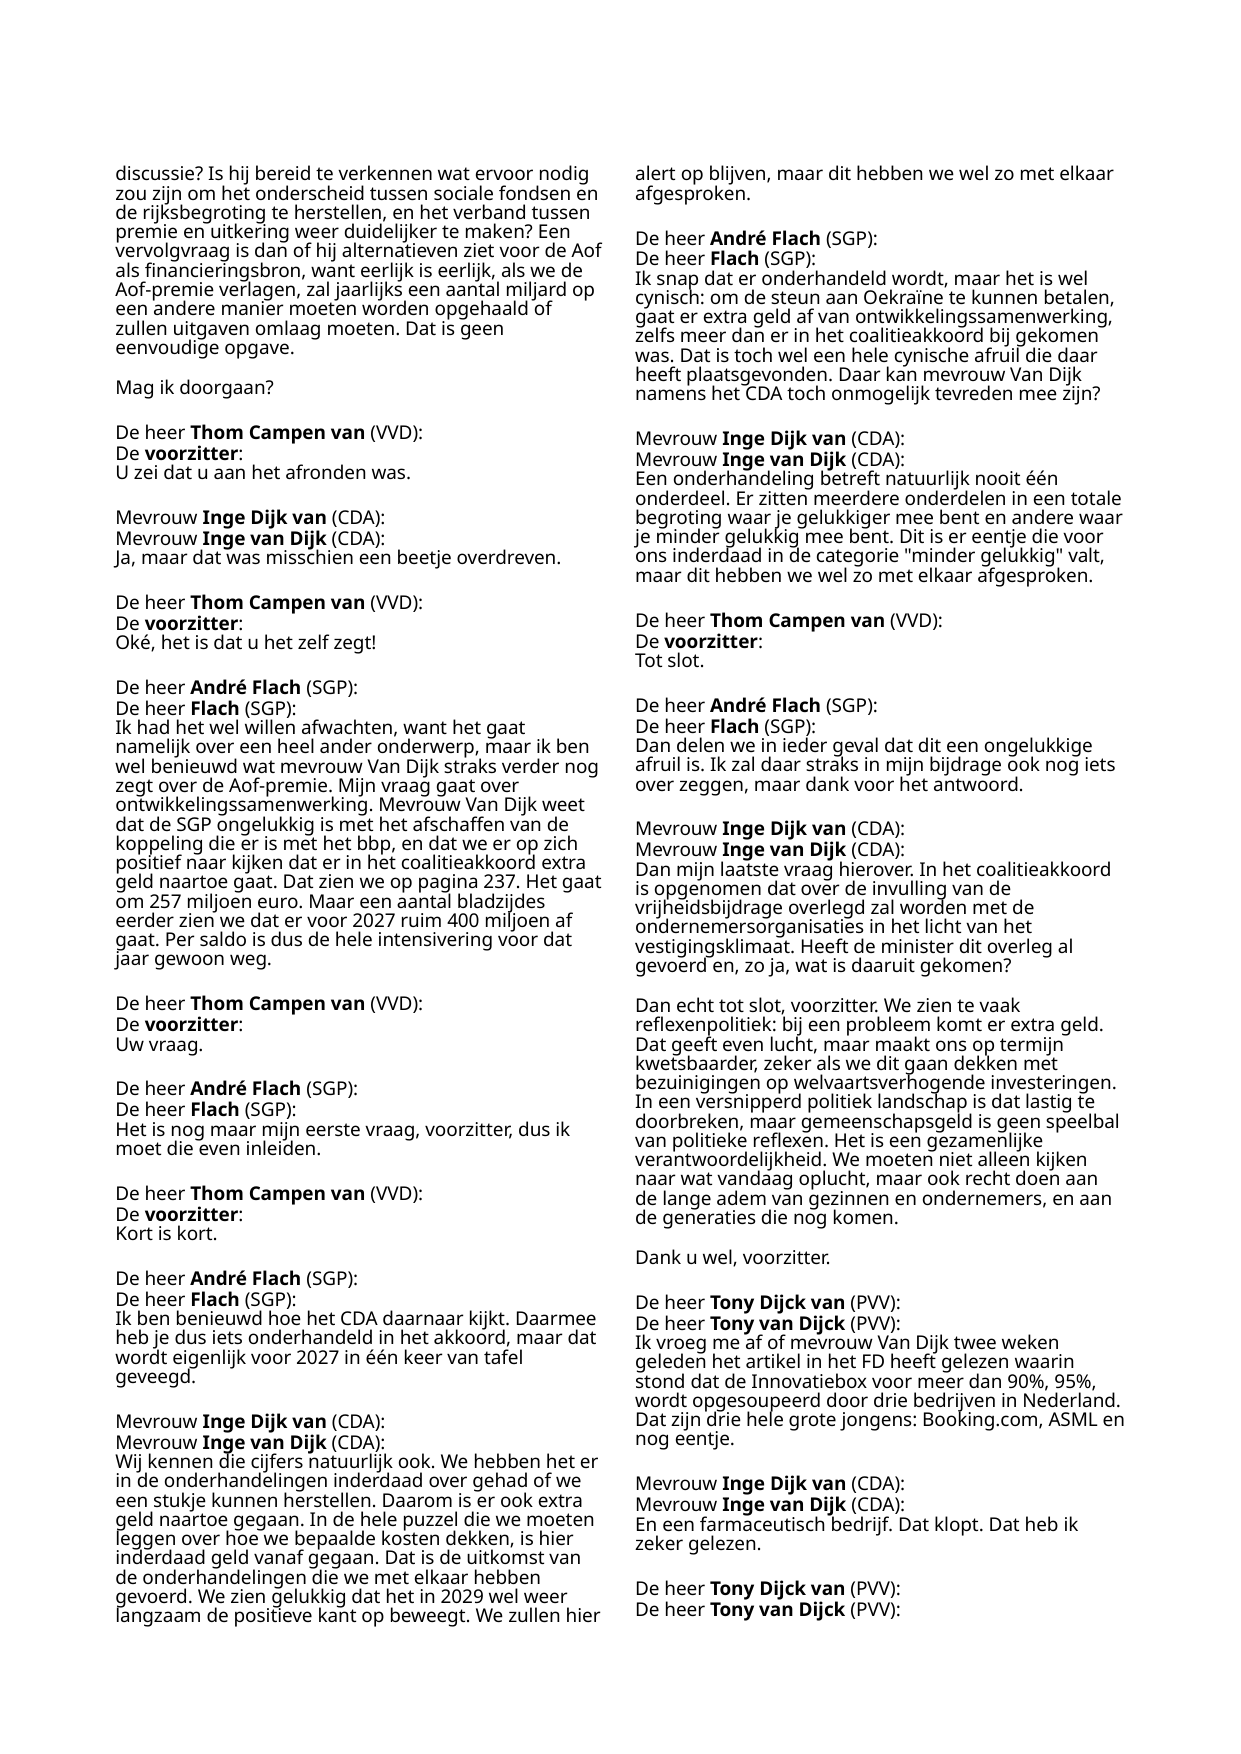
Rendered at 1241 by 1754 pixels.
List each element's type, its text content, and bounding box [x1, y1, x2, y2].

text Mevrouw Inge Dijk van (CDA): [635, 1471, 1125, 1496]
text Mevrouw Inge Dijk van (CDA): [635, 816, 1125, 841]
text Wij kennen die cijfers natuurlijk ook. We hebben het er in de onderhandelingen inderdaad over gehad of we een stukje kunnen herstellen. Daarom is er ook extra geld naartoe gegaan. In de hele puzzel die we moeten leggen over hoe we bepaalde kosten dekken, is hier inderdaad geld vanaf gegaan. Dat is de uitkomst van de onderhandelingen die we met elkaar hebben gevoerd. We zien gelukkig dat het in 2029 wel weer langzaam de positieve kant op beweegt. We zullen hier [115, 1453, 605, 1626]
text De heer Flach (SGP): [115, 1291, 605, 1310]
text Mevrouw Inge van Dijk (CDA): [115, 530, 605, 549]
text Mevrouw Inge Dijk van (CDA): [635, 425, 1125, 451]
text discussie? Is hij bereid te verkennen wat ervoor nodig zou zijn om het onderscheid tussen sociale fondsen en de rijksbegroting te herstellen, en het verband tussen premie en uitkering weer duidelijker te maken? Een vervolgvraag is dan of hij alternatieven ziet voor de Aof als financieringsbron, want eerlijk is eerlijk, als we de Aof-premie verlagen, zal jaarlijks een aantal miljard op een andere manier moeten worden opgehaald of zullen uitgaven omlaag moeten. Dat is geen eenvoudige opgave. [115, 165, 605, 358]
text De heer André Flach (SGP): [635, 225, 1125, 250]
text De heer Flach (SGP): [115, 1101, 605, 1121]
text De heer Tony Dijck van (PVV): [635, 1289, 1125, 1315]
text Ik had het wel willen afwachten, want het gaat namelijk over een heel ander onderwerp, maar ik ben wel benieuwd wat mevrouw Van Dijk straks verder nog zegt over de Aof-premie. Mijn vraag gaat over ontwikkelingssamenwerking. Mevrouw Van Dijk weet dat de SGP ongelukkig is met het afschaffen van de koppeling die er is met het bbp, en dat we er op zich positief naar kijken dat er in het coalitieakkoord extra geld naartoe gaat. Dat zien we op pagina 237. Het gaat om 257 miljoen euro. Maar een aantal bladzijdes eerder zien we dat er voor 2027 ruim 400 miljoen af gaat. Per saldo is dus de hele intensivering voor dat jaar gewoon weg. [115, 719, 605, 970]
text De voorzitter: [115, 1016, 605, 1036]
text De heer Flach (SGP): [115, 700, 605, 719]
text Mevrouw Inge van Dijk (CDA): [115, 1434, 605, 1453]
text De heer Flach (SGP): [635, 250, 1125, 270]
text De heer Thom Campen van (VVD): [635, 607, 1125, 633]
text De voorzitter: [115, 615, 605, 634]
text Dank u wel, voorzitter. [635, 1249, 1125, 1268]
text Mevrouw Inge Dijk van (CDA): [115, 504, 605, 530]
text Mevrouw Inge van Dijk (CDA): [635, 451, 1125, 470]
text Dan echt tot slot, voorzitter. We zien te vaak reflexenpolitiek: bij een probleem komt er extra geld. Dat geeft even lucht, maar maakt ons op termijn kwetsbaarder, zeker als we dit gaan dekken met bezuinigingen op welvaartsverhogende investeringen. In een versnipperd politiek landschap is dat lastig te doorbreken, maar gemeenschapsgeld is geen speelbal van politieke reflexen. Het is een gezamenlijke verantwoordelijkheid. We moeten niet alleen kijken naar wat vandaag oplucht, maar ook recht doen aan de lange adem van gezinnen en ondernemers, en aan de generaties die nog komen. [635, 997, 1125, 1228]
text De heer Tony Dijck van (PVV): [635, 1575, 1125, 1601]
text Het is nog maar mijn eerste vraag, voorzitter, dus ik moet die even inleiden. [115, 1121, 605, 1159]
text Dan mijn laatste vraag hierover. In het coalitieakkoord is opgenomen dat over de invulling van de vrijheidsbijdrage overlegd zal worden met de ondernemersorganisaties in het licht van het vestigingsklimaat. Heeft de minister dit overleg al gevoerd en, zo ja, wat is daaruit gekomen? [635, 861, 1125, 976]
text Mevrouw Inge van Dijk (CDA): [635, 841, 1125, 861]
text Een onderhandeling betreft natuurlijk nooit één onderdeel. Er zitten meerdere onderdelen in een totale begroting waar je gelukkiger mee bent en andere waar je minder gelukkig mee bent. Dit is er eentje die voor ons inderdaad in de categorie "minder gelukkig" valt, maar dit hebben we wel zo met elkaar afgesproken. [635, 470, 1125, 586]
text De heer Thom Campen van (VVD): [115, 991, 605, 1016]
text De heer Tony van Dijck (PVV): [635, 1315, 1125, 1334]
text Mevrouw Inge van Dijk (CDA): [635, 1496, 1125, 1516]
text Ik snap dat er onderhandeld wordt, maar het is wel cynisch: om de steun aan Oekraïne te kunnen betalen, gaat er extra geld af van ontwikkelingssamenwerking, zelfs meer dan er in het coalitieakkoord bij gekomen was. Dat is toch wel een hele cynische afruil die daar heeft plaatsgevonden. Daar kan mevrouw Van Dijk namens het CDA toch onmogelijk tevreden mee zijn? [635, 270, 1125, 404]
text De voorzitter: [115, 444, 605, 464]
text Tot slot. [635, 652, 1125, 671]
text Oké, het is dat u het zelf zegt! [115, 634, 605, 653]
text De voorzitter: [635, 633, 1125, 652]
text U zei dat u aan het afronden was. [115, 464, 605, 483]
text De heer Thom Campen van (VVD): [115, 419, 605, 444]
text alert op blijven, maar dit hebben we wel zo met elkaar afgesproken. [635, 165, 1125, 204]
text Mag ik doorgaan? [115, 379, 605, 398]
text Mevrouw Inge Dijk van (CDA): [115, 1408, 605, 1434]
text De heer Thom Campen van (VVD): [115, 1180, 605, 1206]
text De heer André Flach (SGP): [115, 1265, 605, 1291]
text De heer Flach (SGP): [635, 718, 1125, 737]
text De heer Thom Campen van (VVD): [115, 589, 605, 615]
text Kort is kort. [115, 1225, 605, 1244]
text De heer André Flach (SGP): [115, 674, 605, 700]
text Ik vroeg me af of mevrouw Van Dijk twee weken geleden het artikel in het FD heeft gelezen waarin stond dat de Innovatiebox voor meer dan 90%, 95%, wordt opgesoupeerd door drie bedrijven in Nederland. Dat zijn drie hele grote jongens: Booking.com, ASML en nog eentje. [635, 1334, 1125, 1450]
text En een farmaceutisch bedrijf. Dat klopt. Dat heb ik zeker gelezen. [635, 1516, 1125, 1554]
text De heer Tony van Dijck (PVV): [635, 1601, 1125, 1620]
text Uw vraag. [115, 1036, 605, 1055]
text Dan delen we in ieder geval dat dit een ongelukkige afruil is. Ik zal daar straks in mijn bijdrage ook nog iets over zeggen, maar dank voor het antwoord. [635, 737, 1125, 795]
text Ik ben benieuwd hoe het CDA daarnaar kijkt. Daarmee heb je dus iets onderhandeld in het akkoord, maar dat wordt eigenlijk voor 2027 in één keer van tafel geveegd. [115, 1310, 605, 1387]
text De heer André Flach (SGP): [635, 692, 1125, 718]
text De voorzitter: [115, 1206, 605, 1225]
text De heer André Flach (SGP): [115, 1076, 605, 1101]
text Ja, maar dat was misschien een beetje overdreven. [115, 549, 605, 568]
